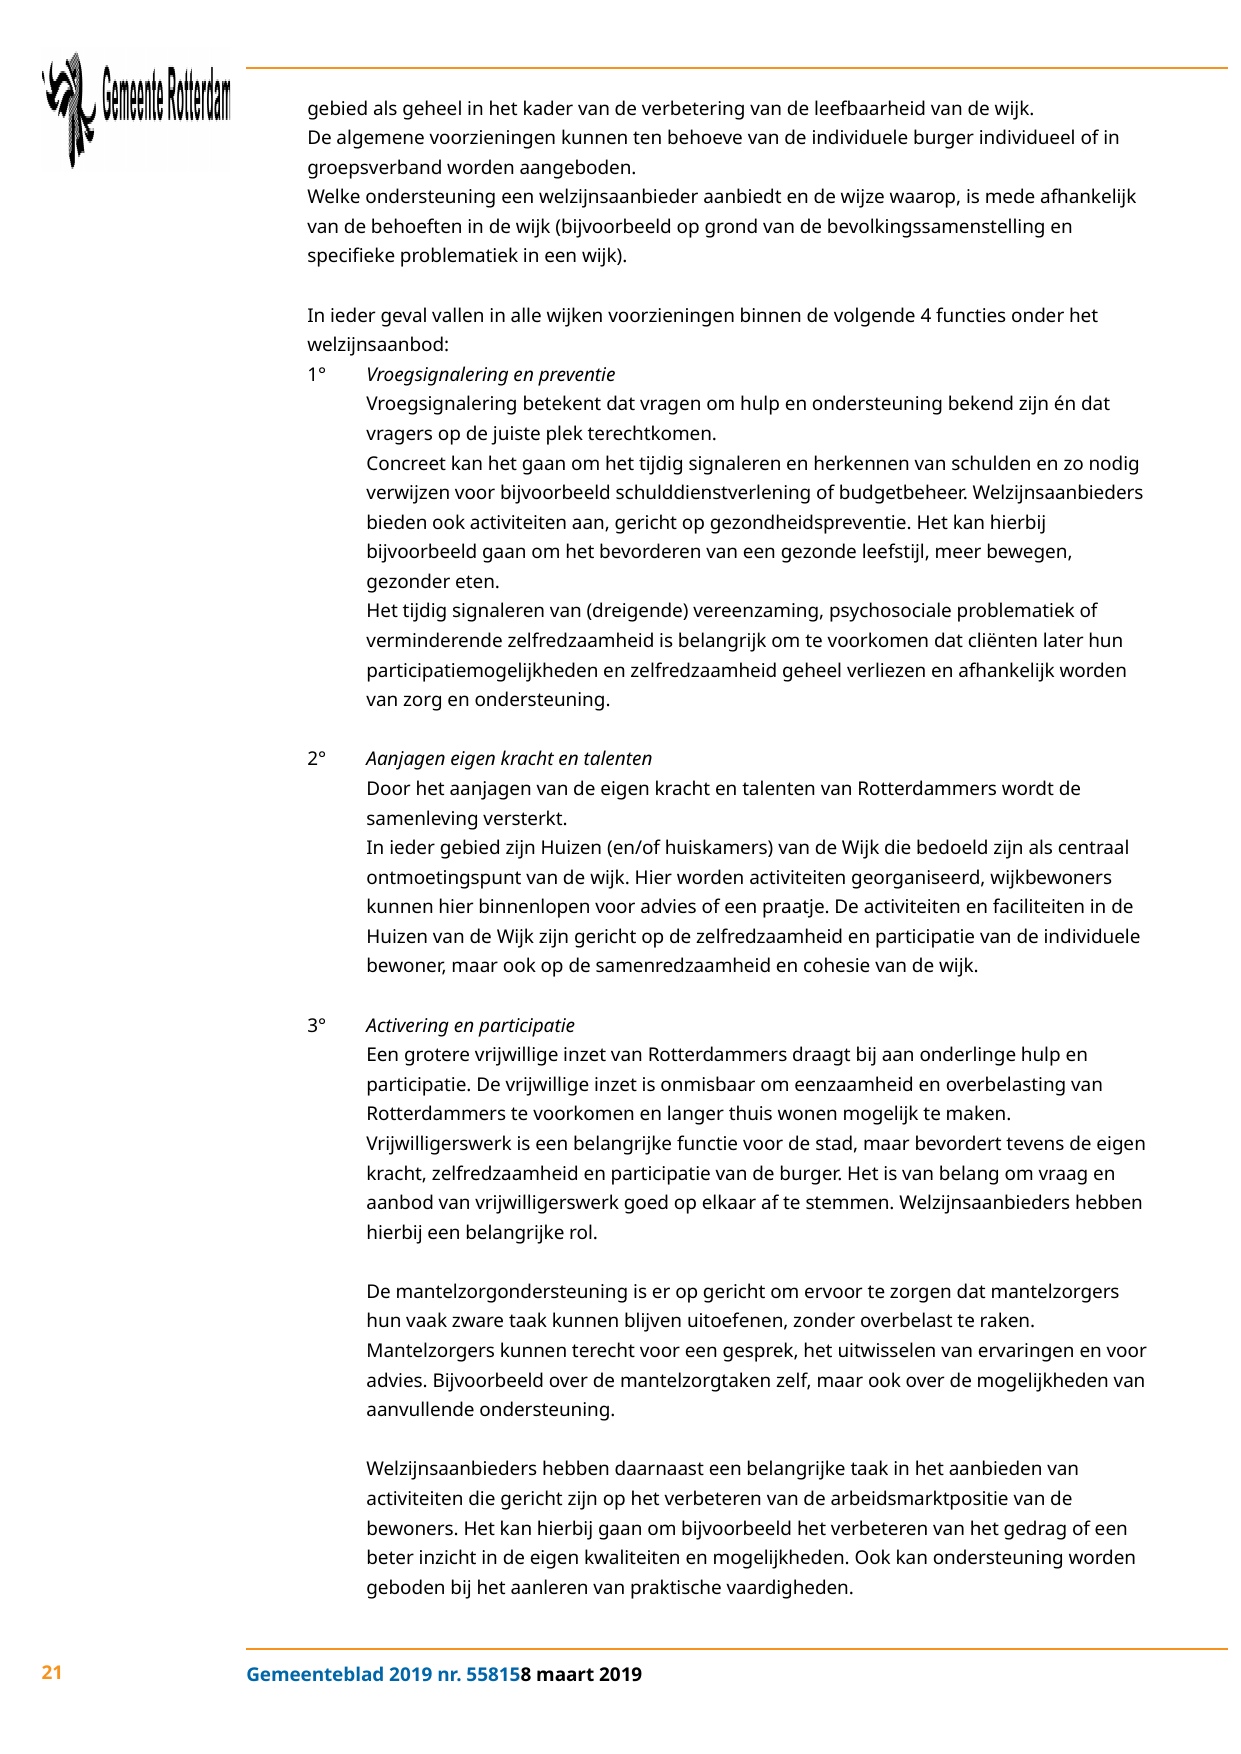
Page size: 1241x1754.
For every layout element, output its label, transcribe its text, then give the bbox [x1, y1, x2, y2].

list Concreet kan het gaan om het tijdig signaleren en herkennen van schulden en zo nodig verwijzen voor bijvoorbeeld schulddienstverlening of budgetbeheer. Welzijnsaanbieders bieden ook activiteiten aan, gericht op gezondheidspreventie. Het kan hierbij bijvoorbeeld gaan om het bevorderen van een gezonde leefstijl, meer bewegen, gezonder eten. [307, 450, 1152, 594]
list Een grotere vrijwillige inzet van Rotterdammers draagt bij aan onderlinge hulp en participatie. De vrijwillige inzet is onmisbaar om eenzaamheid en overbelasting van Rotterdammers te voorkomen en langer thuis wonen mogelijk te maken. [307, 1041, 1152, 1126]
list In ieder gebied zijn Huizen (en/of huiskamers) van de Wijk die bedoeld zijn als centraal ontmoetingspunt van de wijk. Hier worden activiteiten georganiseerd, wijkbewoners kunnen hier binnenlopen voor advies of een praatje. De activiteiten en faciliteiten in de Huizen van de Wijk zijn gericht op de zelfredzaamheid en participatie van de individuele bewoner, maar ook op de samenredzaamheid en cohesie van de wijk. [307, 834, 1152, 978]
list In ieder geval vallen in alle wijken voorzieningen binnen de volgende 4 functies onder het welzijnsaanbod: [248, 302, 1152, 357]
list Vroegsignalering betekent dat vragen om hulp en ondersteuning bekend zijn én dat vragers op de juiste plek terechtkomen. [307, 391, 1152, 446]
list Door het aanjagen van de eigen kracht en talenten van Rotterdammers wordt de samenleving versterkt. [307, 775, 1152, 831]
list Het tijdig signaleren van (dreigende) vereenzaming, psychosociale problematiek of verminderende zelfredzaamheid is belangrijk om te voorkomen dat cliënten later hun participatiemogelijkheden en zelfredzaamheid geheel verliezen en afhankelijk worden van zorg en ondersteuning. [307, 598, 1152, 712]
picture [41, 47, 231, 172]
list Welke ondersteuning een welzijnsaanbieder aanbiedt en de wijze waarop, is mede afhankelijk van de behoeften in de wijk (bijvoorbeeld op grond van de bevolkingssamenstelling en specifieke problematiek in een wijk). [248, 183, 1152, 268]
list De algemene voorzieningen kunnen ten behoeve van de individuele burger individueel of in groepsverband worden aangeboden. [248, 124, 1152, 180]
list Welzijnsaanbieders hebben daarnaast een belangrijke taak in het aanbieden van activiteiten die gericht zijn op het verbeteren van de arbeidsmarktpositie van de bewoners. Het kan hierbij gaan om bijvoorbeeld het verbeteren van het gedrag of een beter inzicht in de eigen kwaliteiten en mogelijkheden. Ook kan ondersteuning worden geboden bij het aanleren van praktische vaardigheden. [307, 1456, 1152, 1600]
list Activering en participatie [307, 1012, 1152, 1038]
list Vroegsignalering en preventie [307, 361, 1152, 387]
list De mantelzorgondersteuning is er op gericht om ervoor te zorgen dat mantelzorgers hun vaak zware taak kunnen blijven uitoefenen, zonder overbelast te raken. Mantelzorgers kunnen terecht voor een gesprek, het uitwisselen van ervaringen en voor advies. Bijvoorbeeld over de mantelzorgtaken zelf, maar ook over de mogelijkheden van aanvullende ondersteuning. [307, 1278, 1152, 1422]
list Aanjagen eigen kracht en talenten [307, 746, 1152, 771]
list gebied als geheel in het kader van de verbetering van de leefbaarheid van de wijk. [248, 95, 1152, 121]
list Vrijwilligerswerk is een belangrijke functie voor de stad, maar bevordert tevens de eigen kracht, zelfredzaamheid en participatie van de burger. Het is van belang om vraag en aanbod van vrijwilligerswerk goed op elkaar af te stemmen. Welzijnsaanbieders hebben hierbij een belangrijke rol. [307, 1130, 1152, 1245]
